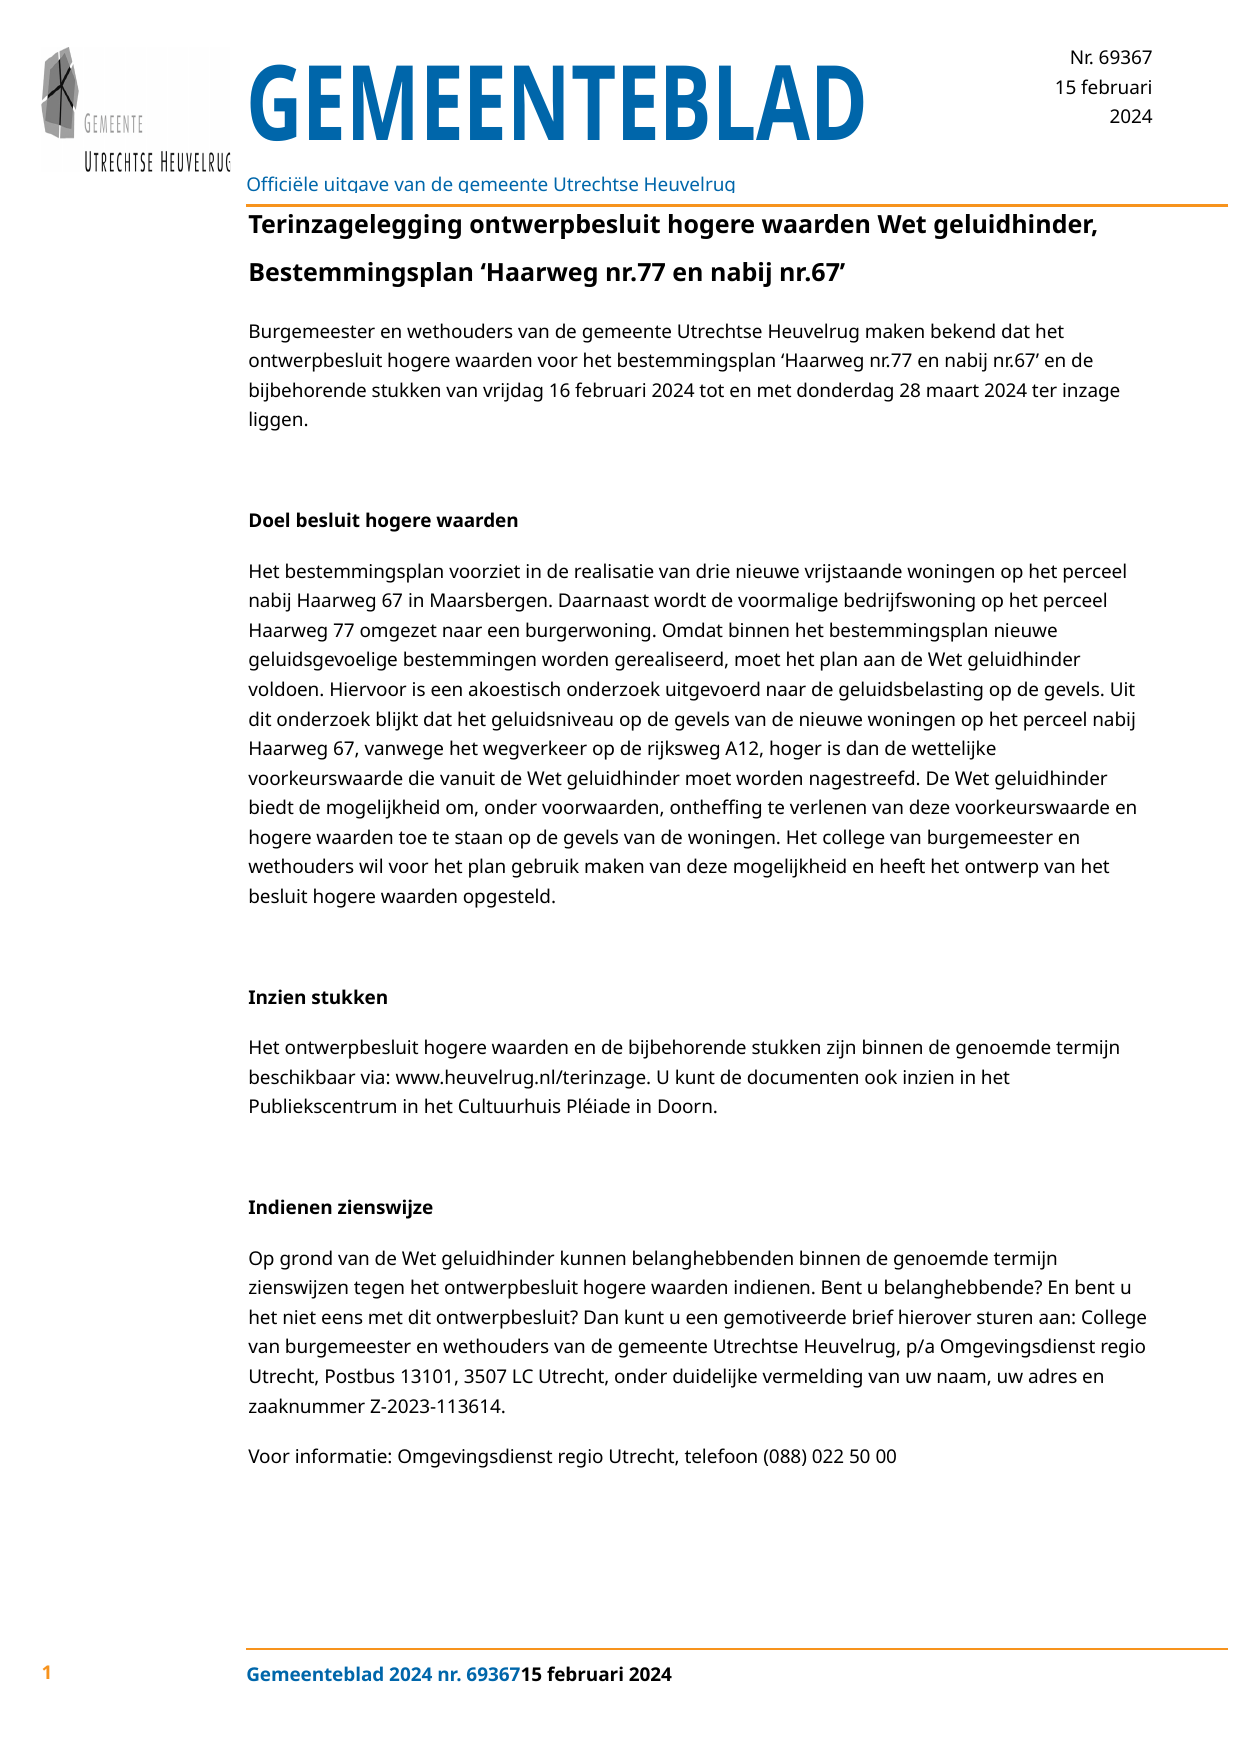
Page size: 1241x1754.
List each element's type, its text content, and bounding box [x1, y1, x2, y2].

text Voor informatie: Omgevingsdienst regio Utrecht, telefoon (088) 022 50 00 [248, 1443, 1152, 1469]
text Doel besluit hogere waarden [248, 507, 1152, 533]
text Het ontwerpbesluit hogere waarden en de bijbehorende stukken zijn binnen de genoemde termijn beschikbaar via: www.heuvelrug.nl/terinzage. U kunt de documenten ook inzien in het Publiekscentrum in het Cultuurhuis Pléiade in Doorn. [248, 1034, 1152, 1119]
text Inzien stukken [248, 984, 1152, 1010]
picture [41, 47, 231, 172]
text Indienen zienswijze [248, 1194, 1152, 1220]
text Terinzagelegging ontwerpbesluit hogere waarden Wet geluidhinder, Bestemmingsplan ‘Haarweg nr.77 en nabij nr.67’ [248, 207, 1152, 288]
text Op grond van de Wet geluidhinder kunnen belanghebbenden binnen de genoemde termijn zienswijzen tegen het ontwerpbesluit hogere waarden indienen. Bent u belanghebbende? En bent u het niet eens met dit ontwerpbesluit? Dan kunt u een gemotiveerde brief hierover sturen aan: College van burgemeester en wethouders van de gemeente Utrechtse Heuvelrug, p/a Omgevingsdienst regio Utrecht, Postbus 13101, 3507 LC Utrecht, onder duidelijke vermelding van uw naam, uw adres en zaaknummer Z-2023-113614. [248, 1245, 1152, 1419]
text Het bestemmingsplan voorziet in de realisatie van drie nieuwe vrijstaande woningen op het perceel nabij Haarweg 67 in Maarsbergen. Daarnaast wordt de voormalige bedrijfswoning op het perceel Haarweg 77 omgezet naar een burgerwoning. Omdat binnen het bestemmingsplan nieuwe geluidsgevoelige bestemmingen worden gerealiseerd, moet het plan aan de Wet geluidhinder voldoen. Hiervoor is een akoestisch onderzoek uitgevoerd naar de geluidsbelasting op de gevels. Uit dit onderzoek blijkt dat het geluidsniveau op de gevels van de nieuwe woningen op het perceel nabij Haarweg 67, vanwege het wegverkeer op de rijksweg A12, hoger is dan de wettelijke voorkeurswaarde die vanuit de Wet geluidhinder moet worden nagestreefd. De Wet geluidhinder biedt de mogelijkheid om, onder voorwaarden, ontheffing te verlenen van deze voorkeurswaarde en hogere waarden toe te staan op de gevels van de woningen. Het college van burgemeester en wethouders wil voor het plan gebruik maken van deze mogelijkheid en heeft het ontwerp van het besluit hogere waarden opgesteld. [248, 558, 1152, 909]
text Burgemeester en wethouders van de gemeente Utrechtse Heuvelrug maken bekend dat het ontwerpbesluit hogere waarden voor het bestemmingsplan ‘Haarweg nr.77 en nabij nr.67’ en de bijbehorende stukken van vrijdag 16 februari 2024 tot en met donderdag 28 maart 2024 ter inzage liggen. [248, 318, 1152, 432]
